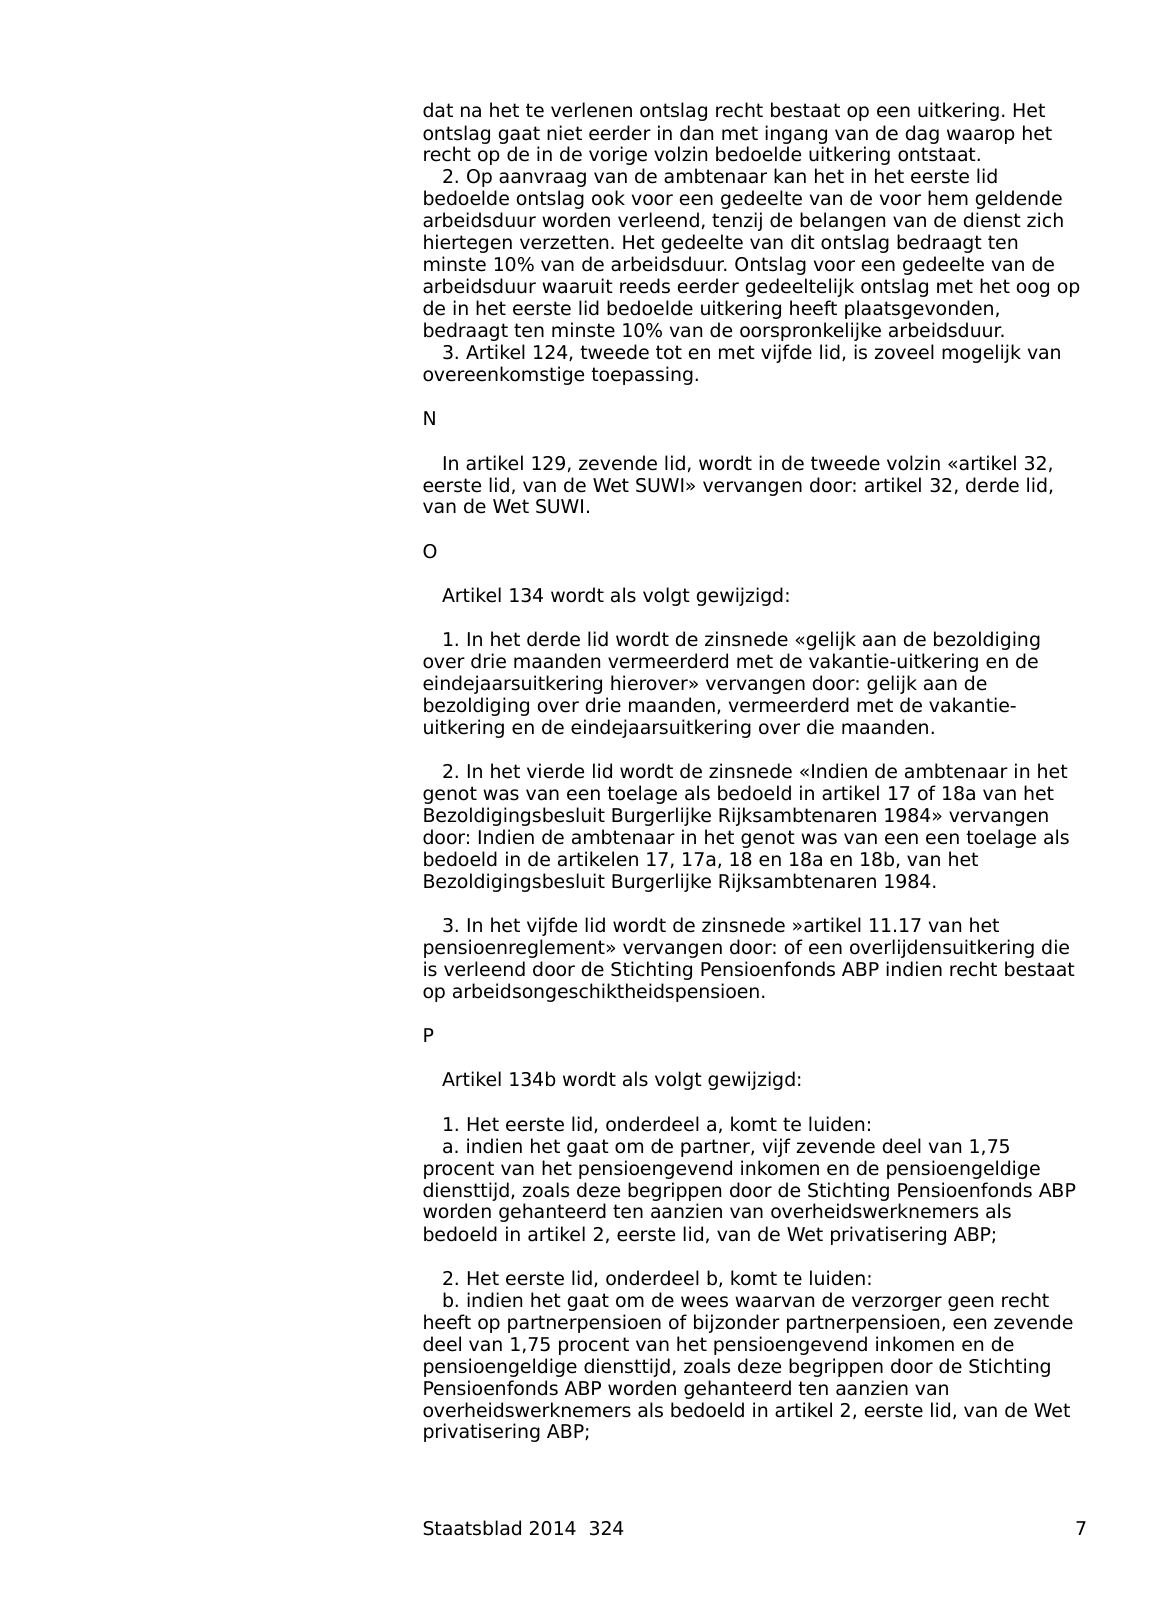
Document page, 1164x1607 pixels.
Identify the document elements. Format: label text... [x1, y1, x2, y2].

text O [422, 541, 1087, 563]
text dat na het te verlenen ontslag recht bestaat op een uitkering. Het ontslag gaat niet eerder in dan met ingang van de dag waarop het recht op de in de vorige volzin bedoelde uitkering ontstaat. [422, 100, 1087, 166]
text N [422, 408, 1087, 430]
text b. indien het gaat om de wees waarvan de verzorger geen recht heeft op partnerpensioen of bijzonder partnerpensioen, een zevende deel van 1,75 procent van het pensioengevend inkomen en de pensioengeldige diensttijd, zoals deze begrippen door de Stichting Pensioenfonds ABP worden gehanteerd ten aanzien van overheidswerknemers als bedoeld in artikel 2, eerste lid, van de Wet privatisering ABP; [422, 1289, 1087, 1443]
text 1. Het eerste lid, onderdeel a, komt te luiden: [422, 1113, 1087, 1136]
text Artikel 134 wordt als volgt gewijzigd: [422, 585, 1087, 607]
text a. indien het gaat om de partner, vijf zevende deel van 1,75 procent van het pensioengevend inkomen en de pensioengeldige diensttijd, zoals deze begrippen door de Stichting Pensioenfonds ABP worden gehanteerd ten aanzien van overheidswerknemers als bedoeld in artikel 2, eerste lid, van de Wet privatisering ABP; [422, 1136, 1087, 1245]
text In artikel 129, zevende lid, wordt in de tweede volzin «artikel 32, eerste lid, van de Wet SUWI» vervangen door: artikel 32, derde lid, van de Wet SUWI. [422, 452, 1087, 518]
text 3. Artikel 124, tweede tot en met vijfde lid, is zoveel mogelijk van overeenkomstige toepassing. [422, 342, 1087, 386]
text 2. In het vierde lid wordt de zinsnede «Indien de ambtenaar in het genot was van een toelage als bedoeld in artikel 17 of 18a van het Bezoldigingsbesluit Burgerlijke Rijksambtenaren 1984» vervangen door: Indien de ambtenaar in het genot was van een een toelage als bedoeld in de artikelen 17, 17a, 18 en 18a en 18b, van het Bezoldigingsbesluit Burgerlijke Rijksambtenaren 1984. [422, 761, 1087, 893]
text 1. In het derde lid wordt de zinsnede «gelijk aan de bezoldiging over drie maanden vermeerderd met de vakantie-uitkering en de eindejaarsuitkering hierover» vervangen door: gelijk aan de bezoldiging over drie maanden, vermeerderd met de vakantie-uitkering en de eindejaarsuitkering over die maanden. [422, 629, 1087, 739]
text 3. In het vijfde lid wordt de zinsnede »artikel 11.17 van het pensioenreglement» vervangen door: of een overlijdensuitkering die is verleend door de Stichting Pensioenfonds ABP indien recht bestaat op arbeidsongeschiktheidspensioen. [422, 915, 1087, 1003]
text P [422, 1025, 1087, 1047]
text 2. Op aanvraag van de ambtenaar kan het in het eerste lid bedoelde ontslag ook voor een gedeelte van de voor hem geldende arbeidsduur worden verleend, tenzij de belangen van de dienst zich hiertegen verzetten. Het gedeelte van dit ontslag bedraagt ten minste 10% van de arbeidsduur. Ontslag voor een gedeelte van de arbeidsduur waaruit reeds eerder gedeeltelijk ontslag met het oog op de in het eerste lid bedoelde uitkering heeft plaatsgevonden, bedraagt ten minste 10% van de oorspronkelijke arbeidsduur. [422, 166, 1087, 342]
text 2. Het eerste lid, onderdeel b, komt te luiden: [422, 1268, 1087, 1289]
text Artikel 134b wordt als volgt gewijzigd: [422, 1069, 1087, 1091]
